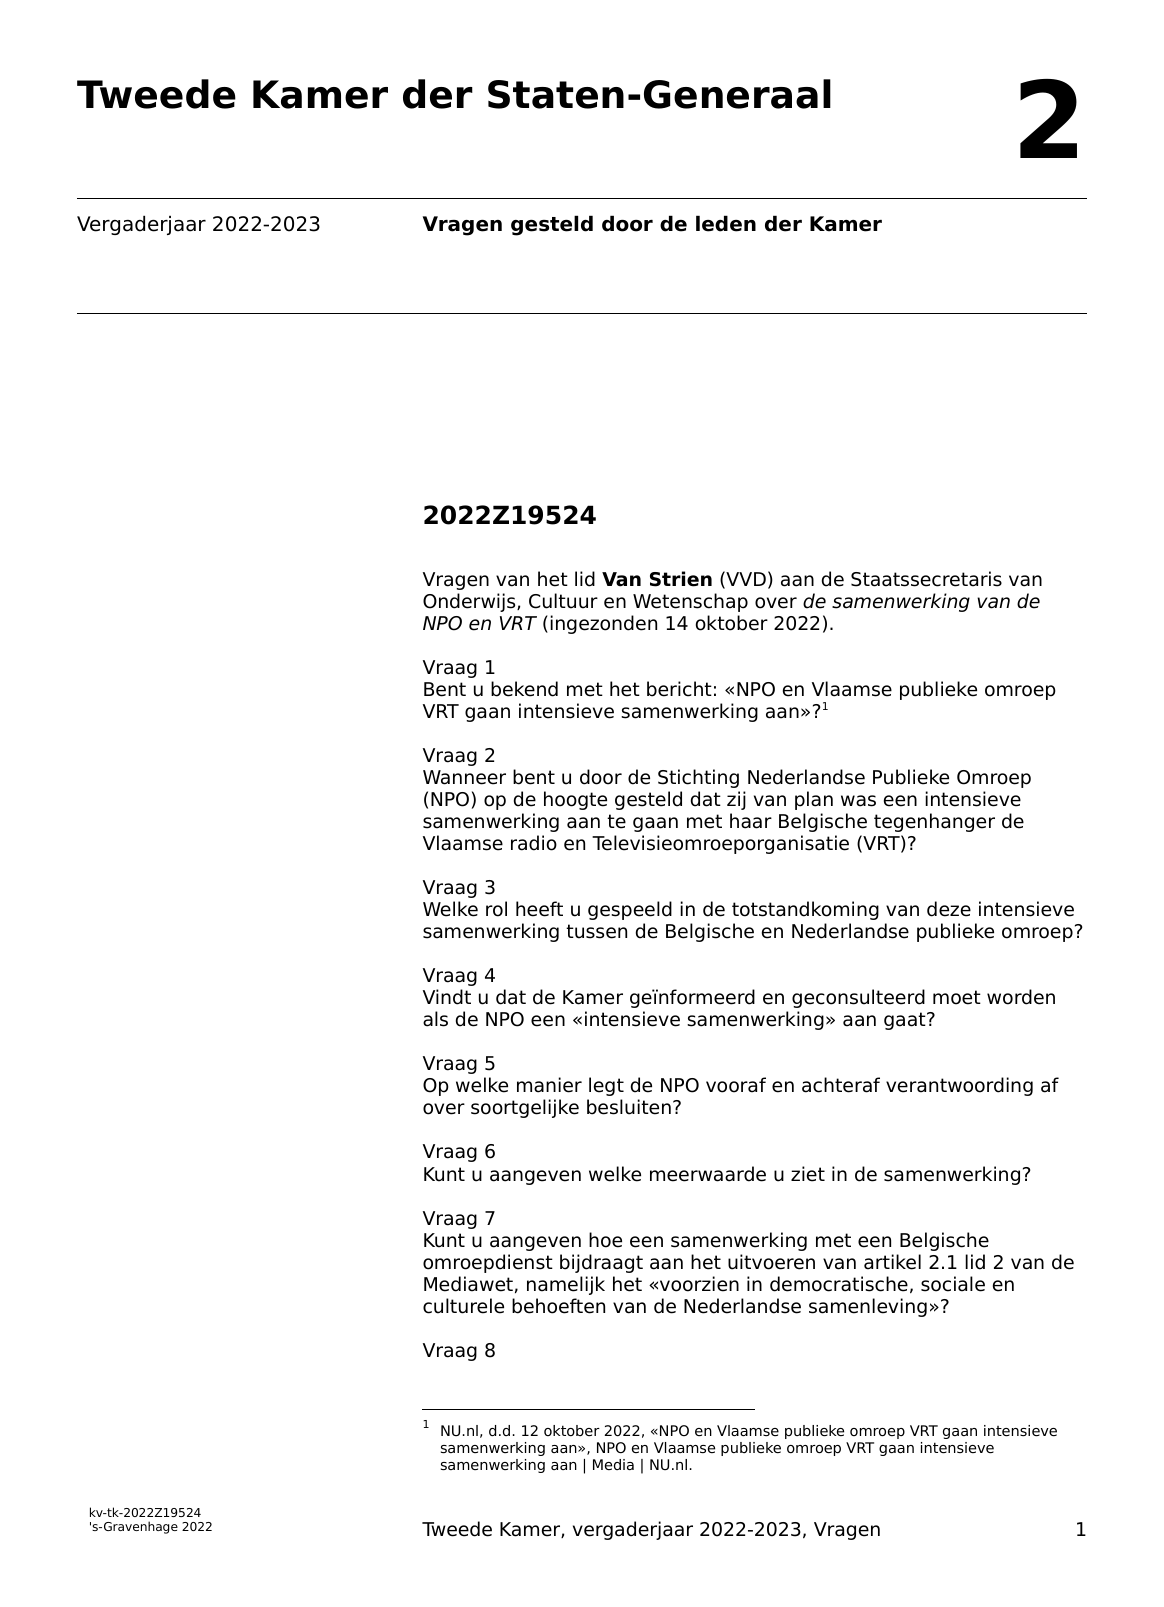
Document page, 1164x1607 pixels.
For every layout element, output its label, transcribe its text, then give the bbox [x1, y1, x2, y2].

text Welke rol heeft u gespeeld in de totstandkoming van deze intensieve samenwerking tussen de Belgische en Nederlandse publieke omroep? [422, 899, 1087, 943]
text Kunt u aangeven welke meerwaarde u ziet in de samenwerking? [422, 1163, 1087, 1185]
text Vraag 3 [422, 877, 1087, 899]
text Bent u bekend met het bericht: «NPO en Vlaamse publieke omroep VRT gaan intensieve samenwerking aan»? [422, 679, 1087, 723]
text Vraag 8 [422, 1340, 1087, 1362]
text NU.nl, d.d. 12 oktober 2022, «NPO en Vlaamse publieke omroep VRT gaan intensieve samenwerking aan», NPO en Vlaamse publieke omroep VRT gaan intensieve samenwerking aan | Media | NU.nl. [422, 1418, 1087, 1474]
text Vraag 4 [422, 965, 1087, 987]
text Kunt u aangeven hoe een samenwerking met een Belgische omroepdienst bijdraagt aan het uitvoeren van artikel 2.1 lid 2 van de Mediawet, namelijk het «voorzien in democratische, sociale en culturele behoeften van de Nederlandse samenleving»? [422, 1229, 1087, 1317]
text 's-Gravenhage 2022 [88, 1520, 323, 1534]
text Vraag 7 [422, 1208, 1087, 1229]
text Vindt u dat de Kamer geïnformeerd en geconsulteerd moet worden als de NPO een «intensieve samenwerking» aan gaat? [422, 987, 1087, 1031]
table_cell Vergaderjaar 2022-2023 [77, 199, 422, 313]
text Vraag 6 [422, 1141, 1087, 1163]
text 2022Z19524 [422, 501, 1087, 531]
text Vragen van het lid Van Strien (VVD) aan de Staatssecretaris van Onderwijs, Cultuur en Wetenschap over de samenwerking van de NPO en VRT (ingezonden 14 oktober 2022). [422, 569, 1087, 635]
table_header Tweede Kamer der Staten-Generaal [77, 59, 886, 198]
table_header 2 [886, 59, 1087, 198]
text Vraag 2 [422, 745, 1087, 767]
text Op welke manier legt de NPO vooraf en achteraf verantwoording af over soortgelijke besluiten? [422, 1075, 1087, 1119]
text Vraag 5 [422, 1053, 1087, 1075]
table_cell Vragen gesteld door de leden der Kamer [422, 199, 1087, 313]
text kv-tk-2022Z19524 [88, 1506, 323, 1520]
text Wanneer bent u door de Stichting Nederlandse Publieke Omroep (NPO) op de hoogte gesteld dat zij van plan was een intensieve samenwerking aan te gaan met haar Belgische tegenhanger de Vlaamse radio en Televisieomroeporganisatie (VRT)? [422, 767, 1087, 855]
text Vraag 1 [422, 657, 1087, 679]
